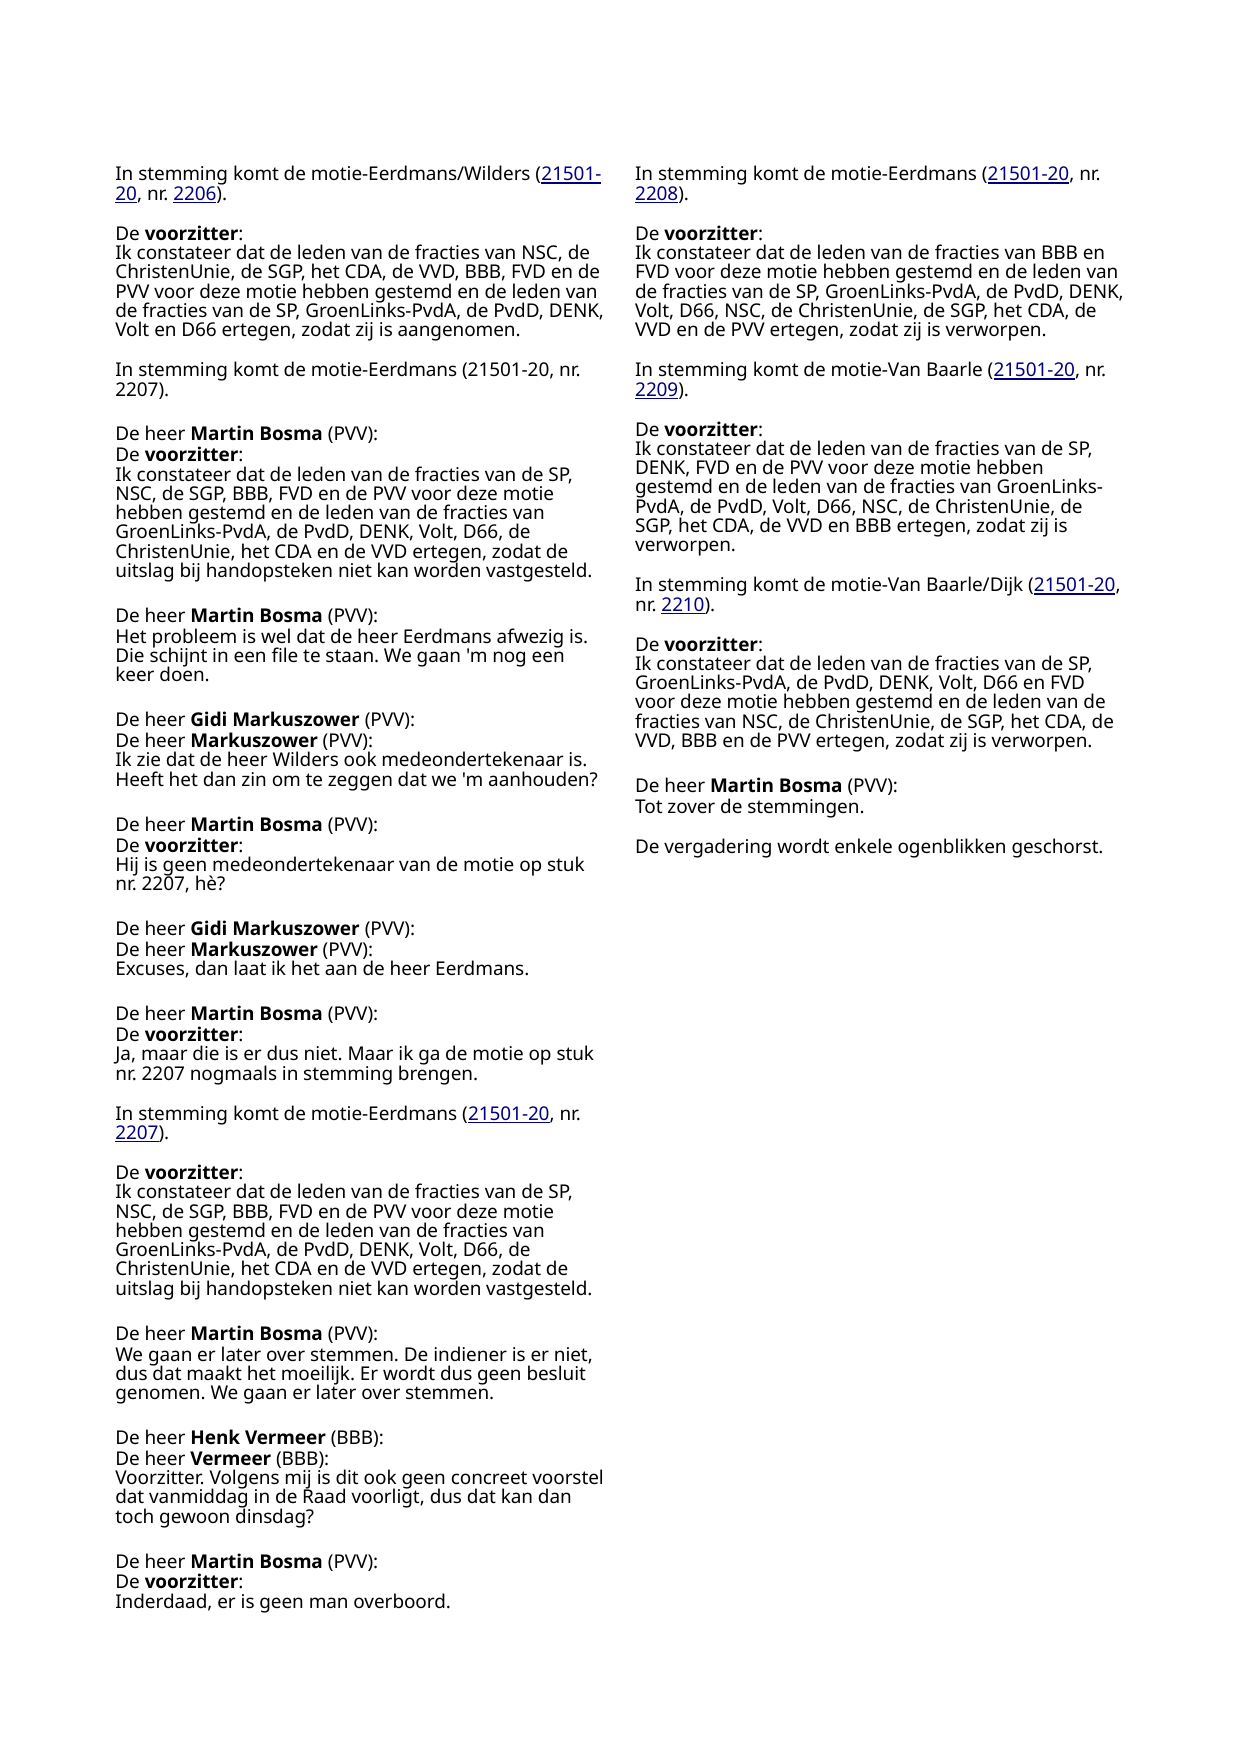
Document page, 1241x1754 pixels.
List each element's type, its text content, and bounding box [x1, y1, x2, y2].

text In stemming komt de motie-Eerdmans/Wilders (21501-20, nr. 2206). [115, 165, 605, 204]
text In stemming komt de motie-Van Baarle (21501-20, nr. 2209). [635, 361, 1125, 400]
text Ik constateer dat de leden van de fracties van de SP, DENK, FVD en de PVV voor deze motie hebben gestemd en de leden van de fracties van GroenLinks-PvdA, de PvdD, Volt, D66, NSC, de ChristenUnie, de SGP, het CDA, de VVD en BBB ertegen, zodat zij is verworpen. [635, 440, 1125, 556]
text Ja, maar die is er dus niet. Maar ik ga de motie op stuk nr. 2207 nogmaals in stemming brengen. [115, 1045, 605, 1084]
text De heer Martin Bosma (PVV): [115, 1548, 605, 1573]
text In stemming komt de motie-Eerdmans (21501-20, nr. 2207). [115, 1105, 605, 1143]
text Tot zover de stemmingen. [635, 798, 1125, 817]
text De heer Martin Bosma (PVV): [115, 602, 605, 628]
text De voorzitter: [115, 1573, 605, 1593]
text Excuses, dan laat ik het aan de heer Eerdmans. [115, 960, 605, 979]
text Voorzitter. Volgens mij is dit ook geen concreet voorstel dat vanmiddag in de Raad voorligt, dus dat kan dan toch gewoon dinsdag? [115, 1469, 605, 1527]
text De heer Markuszower (PVV): [115, 732, 605, 751]
text In stemming komt de motie-Eerdmans (21501-20, nr. 2208). [635, 165, 1125, 204]
text In stemming komt de motie-Van Baarle/Dijk (21501-20, nr. 2210). [635, 576, 1125, 615]
text De voorzitter: [115, 1164, 605, 1183]
text De voorzitter: [115, 1026, 605, 1045]
text Ik constateer dat de leden van de fracties van de SP, GroenLinks-PvdA, de PvdD, DENK, Volt, D66 en FVD voor deze motie hebben gestemd en de leden van de fracties van NSC, de ChristenUnie, de SGP, het CDA, de VVD, BBB en de PVV ertegen, zodat zij is verworpen. [635, 655, 1125, 751]
text De heer Martin Bosma (PVV): [115, 1320, 605, 1346]
text Ik constateer dat de leden van de fracties van de SP, NSC, de SGP, BBB, FVD en de PVV voor deze motie hebben gestemd en de leden van de fracties van GroenLinks-PvdA, de PvdD, DENK, Volt, D66, de ChristenUnie, het CDA en de VVD ertegen, zodat de uitslag bij handopsteken niet kan worden vastgesteld. [115, 466, 605, 581]
text De voorzitter: [115, 446, 605, 466]
text Ik constateer dat de leden van de fracties van BBB en FVD voor deze motie hebben gestemd en de leden van de fracties van de SP, GroenLinks-PvdA, de PvdD, DENK, Volt, D66, NSC, de ChristenUnie, de SGP, het CDA, de VVD en de PVV ertegen, zodat zij is verworpen. [635, 244, 1125, 340]
text De heer Gidi Markuszower (PVV): [115, 706, 605, 732]
text De voorzitter: [635, 636, 1125, 655]
text Inderdaad, er is geen man overboord. [115, 1593, 605, 1612]
text Hij is geen medeondertekenaar van de motie op stuk nr. 2207, hè? [115, 856, 605, 894]
text In stemming komt de motie-Eerdmans (21501-20, nr. 2207). [115, 361, 605, 400]
text De voorzitter: [115, 225, 605, 244]
text De heer Markuszower (PVV): [115, 941, 605, 960]
text De heer Martin Bosma (PVV): [115, 421, 605, 446]
text De heer Martin Bosma (PVV): [635, 772, 1125, 798]
text De voorzitter: [635, 225, 1125, 244]
text Het probleem is wel dat de heer Eerdmans afwezig is. Die schijnt in een file te staan. We gaan 'm nog een keer doen. [115, 628, 605, 686]
text De voorzitter: [635, 421, 1125, 440]
text Ik zie dat de heer Wilders ook medeondertekenaar is. Heeft het dan zin om te zeggen dat we 'm aanhouden? [115, 751, 605, 790]
text De heer Martin Bosma (PVV): [115, 1000, 605, 1026]
text Ik constateer dat de leden van de fracties van de SP, NSC, de SGP, BBB, FVD en de PVV voor deze motie hebben gestemd en de leden van de fracties van GroenLinks-PvdA, de PvdD, DENK, Volt, D66, de ChristenUnie, het CDA en de VVD ertegen, zodat de uitslag bij handopsteken niet kan worden vastgesteld. [115, 1183, 605, 1299]
text We gaan er later over stemmen. De indiener is er niet, dus dat maakt het moeilijk. Er wordt dus geen besluit genomen. We gaan er later over stemmen. [115, 1346, 605, 1403]
text De voorzitter: [115, 837, 605, 856]
text De heer Vermeer (BBB): [115, 1450, 605, 1469]
text De heer Henk Vermeer (BBB): [115, 1424, 605, 1450]
text De heer Martin Bosma (PVV): [115, 811, 605, 837]
text De vergadering wordt enkele ogenblikken geschorst. [635, 838, 1125, 857]
text Ik constateer dat de leden van de fracties van NSC, de ChristenUnie, de SGP, het CDA, de VVD, BBB, FVD en de PVV voor deze motie hebben gestemd en de leden van de fracties van de SP, GroenLinks-PvdA, de PvdD, DENK, Volt en D66 ertegen, zodat zij is aangenomen. [115, 244, 605, 340]
text De heer Gidi Markuszower (PVV): [115, 915, 605, 941]
